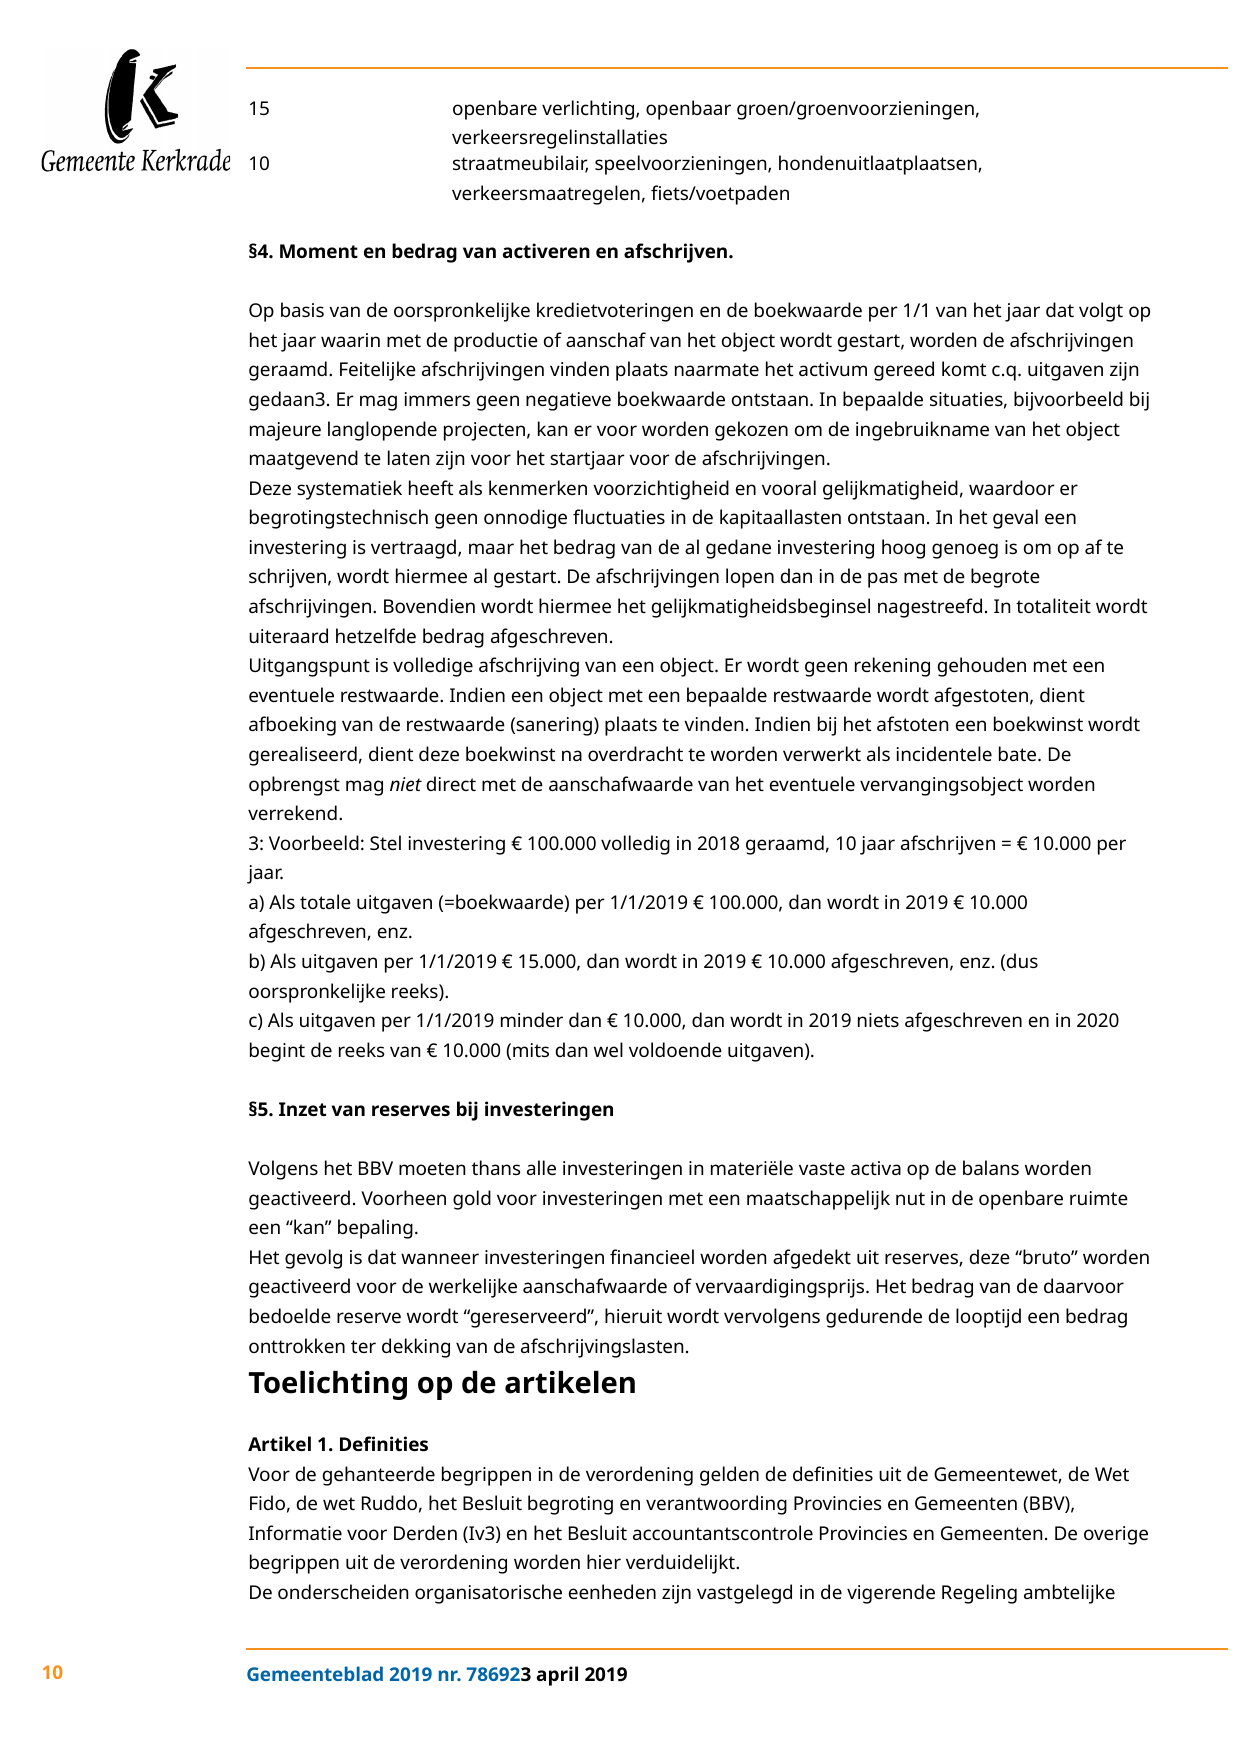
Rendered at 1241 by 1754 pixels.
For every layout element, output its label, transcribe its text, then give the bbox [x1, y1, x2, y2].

text c) Als uitgaven per 1/1/2019 minder dan € 10.000, dan wordt in 2019 niets afgeschreven en in 2020 begint de reeks van € 10.000 (mits dan wel voldoende uitgaven). [248, 1007, 1152, 1063]
text Toelichting op de artikelen [248, 1362, 1152, 1402]
text Uitgangspunt is volledige afschrijving van een object. Er wordt geen rekening gehouden met een eventuele restwaarde. Indien een object met een bepaalde restwaarde wordt afgestoten, dient afboeking van de restwaarde (sanering) plaats te vinden. Indien bij het afstoten een boekwinst wordt gerealiseerd, dient deze boekwinst na overdracht te worden verwerkt als incidentele bate. De opbrengst mag niet direct met de aanschafwaarde van het eventuele vervangingsobject worden verrekend. [248, 652, 1152, 826]
text Het gevolg is dat wanneer investeringen financieel worden afgedekt uit reserves, deze “bruto” worden geactiveerd voor de werkelijke aanschafwaarde of vervaardigingsprijs. Het bedrag van de daarvoor bedoelde reserve wordt “gereserveerd”, hieruit wordt vervolgens gedurende de looptijd een bedrag onttrokken ter dekking van de afschrijvingslasten. [248, 1244, 1152, 1358]
text Volgens het BBV moeten thans alle investeringen in materiële vaste activa op de balans worden geactiveerd. Voorheen gold voor investeringen met een maatschappelijk nut in de openbare ruimte een “kan” bepaling. [248, 1155, 1152, 1240]
text §4. Moment en bedrag van activeren en afschrijven. [248, 238, 1152, 264]
text De onderscheiden organisatorische eenheden zijn vastgelegd in de vigerende Regeling ambtelijke [248, 1579, 1152, 1605]
table_cell 15 [248, 95, 452, 150]
text Artikel 1. Definities [248, 1431, 1152, 1457]
text Op basis van de oorspronkelijke kredietvoteringen en de boekwaarde per 1/1 van het jaar dat volgt op het jaar waarin met de productie of aanschaf van het object wordt gestart, worden de afschrijvingen geraamd. Feitelijke afschrijvingen vinden plaats naarmate het activum gereed komt c.q. uitgaven zijn gedaan3. Er mag immers geen negatieve boekwaarde ontstaan. In bepaalde situaties, bijvoorbeeld bij majeure langlopende projecten, kan er voor worden gekozen om de ingebruikname van het object maatgevend te laten zijn voor het startjaar voor de afschrijvingen. [248, 297, 1152, 471]
text Voor de gehanteerde begrippen in de verordening gelden de definities uit de Gemeentewet, de Wet Fido, de wet Ruddo, het Besluit begroting en verantwoording Provincies en Gemeenten (BBV), Informatie voor Derden (Iv3) en het Besluit accountantscontrole Provincies en Gemeenten. De overige begrippen uit de verordening worden hier verduidelijkt. [248, 1461, 1152, 1575]
table_cell straatmeubilair, speelvoorzieningen, hondenuitlaatplaatsen, verkeersmaatregelen, fiets/voetpaden [452, 150, 1152, 205]
text b) Als uitgaven per 1/1/2019 € 15.000, dan wordt in 2019 € 10.000 afgeschreven, enz. (dus oorspronkelijke reeks). [248, 948, 1152, 1003]
table_cell openbare verlichting, openbaar groen/groenvoorzieningen, verkeersregelinstallaties [452, 95, 1152, 150]
text a) Als totale uitgaven (=boekwaarde) per 1/1/2019 € 100.000, dan wordt in 2019 € 10.000 afgeschreven, enz. [248, 889, 1152, 944]
table_cell 10 [248, 150, 452, 205]
picture [41, 47, 231, 172]
text 3: Voorbeeld: Stel investering € 100.000 volledig in 2018 geraamd, 10 jaar afschrijven = € 10.000 per jaar. [248, 830, 1152, 885]
text Deze systematiek heeft als kenmerken voorzichtigheid en vooral gelijkmatigheid, waardoor er begrotingstechnisch geen onnodige fluctuaties in de kapitaallasten ontstaan. In het geval een investering is vertraagd, maar het bedrag van de al gedane investering hoog genoeg is om op af te schrijven, wordt hiermee al gestart. De afschrijvingen lopen dan in de pas met de begrote afschrijvingen. Bovendien wordt hiermee het gelijkmatigheidsbeginsel nagestreefd. In totaliteit wordt uiteraard hetzelfde bedrag afgeschreven. [248, 475, 1152, 648]
text §5. Inzet van reserves bij investeringen [248, 1096, 1152, 1122]
